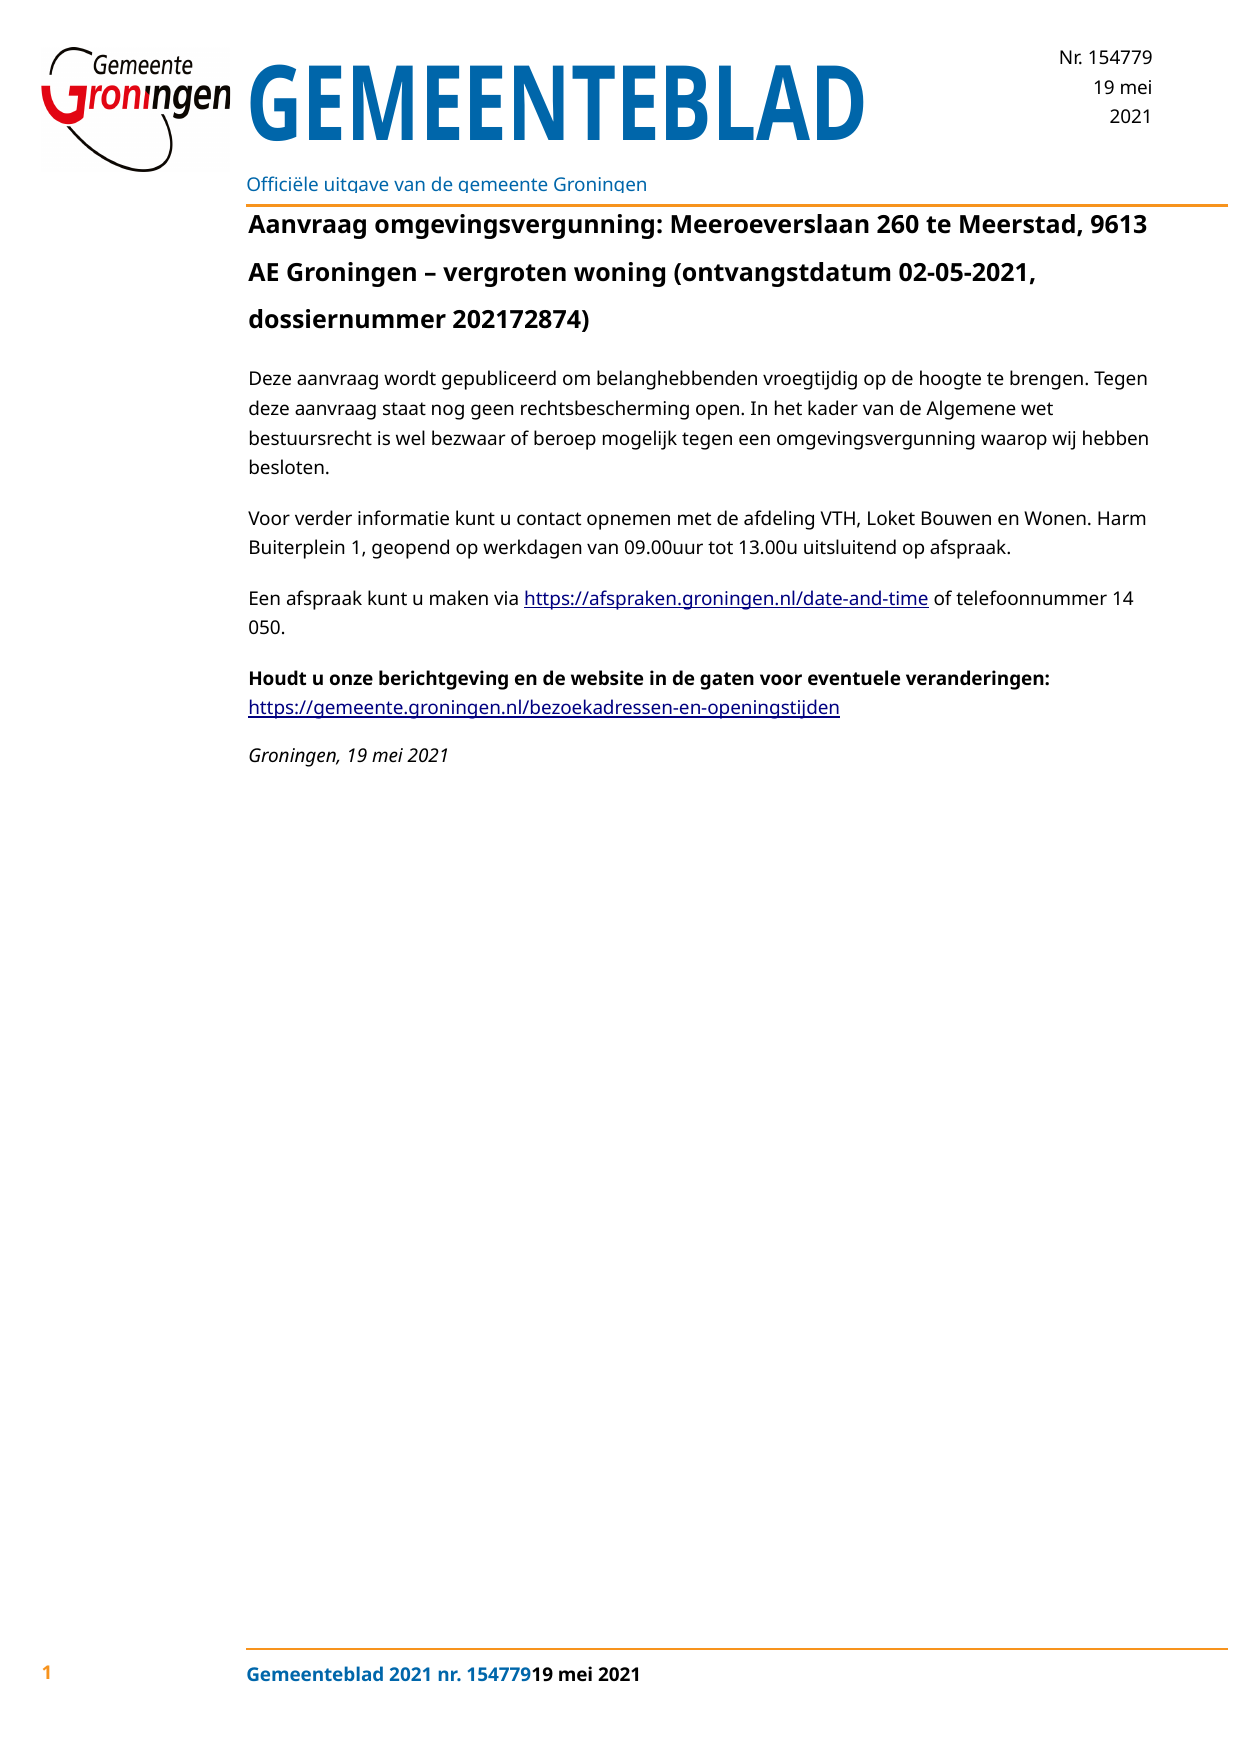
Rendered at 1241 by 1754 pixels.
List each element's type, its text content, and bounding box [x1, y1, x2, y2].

picture [41, 47, 231, 172]
text Voor verder informatie kunt u contact opnemen met de afdeling VTH, Loket Bouwen en Wonen. Harm Buiterplein 1, geopend op werkdagen van 09.00uur tot 13.00u uitsluitend op afspraak. [248, 505, 1152, 560]
text Een afspraak kunt u maken via https://afspraken.groningen.nl/date-and-time of telefoonnummer 14 050. [248, 585, 1152, 640]
text Groningen, 19 mei 2021 [248, 742, 1152, 768]
text Deze aanvraag wordt gepubliceerd om belanghebbenden vroegtijdig op de hoogte te brengen. Tegen deze aanvraag staat nog geen rechtsbescherming open. In het kader van de Algemene wet bestuursrecht is wel bezwaar of beroep mogelijk tegen een omgevingsvergunning waarop wij hebben besloten. [248, 366, 1152, 480]
text Aanvraag omgevingsvergunning: Meeroeverslaan 260 te Meerstad, 9613 AE Groningen – vergroten woning (ontvangstdatum 02-05-2021, dossiernummer 202172874) [248, 207, 1152, 336]
text Houdt u onze berichtgeving en de website in de gaten voor eventuele veranderingen: https://gemeente.groningen.nl/bezoekadressen-en-openingstijden [248, 665, 1152, 720]
